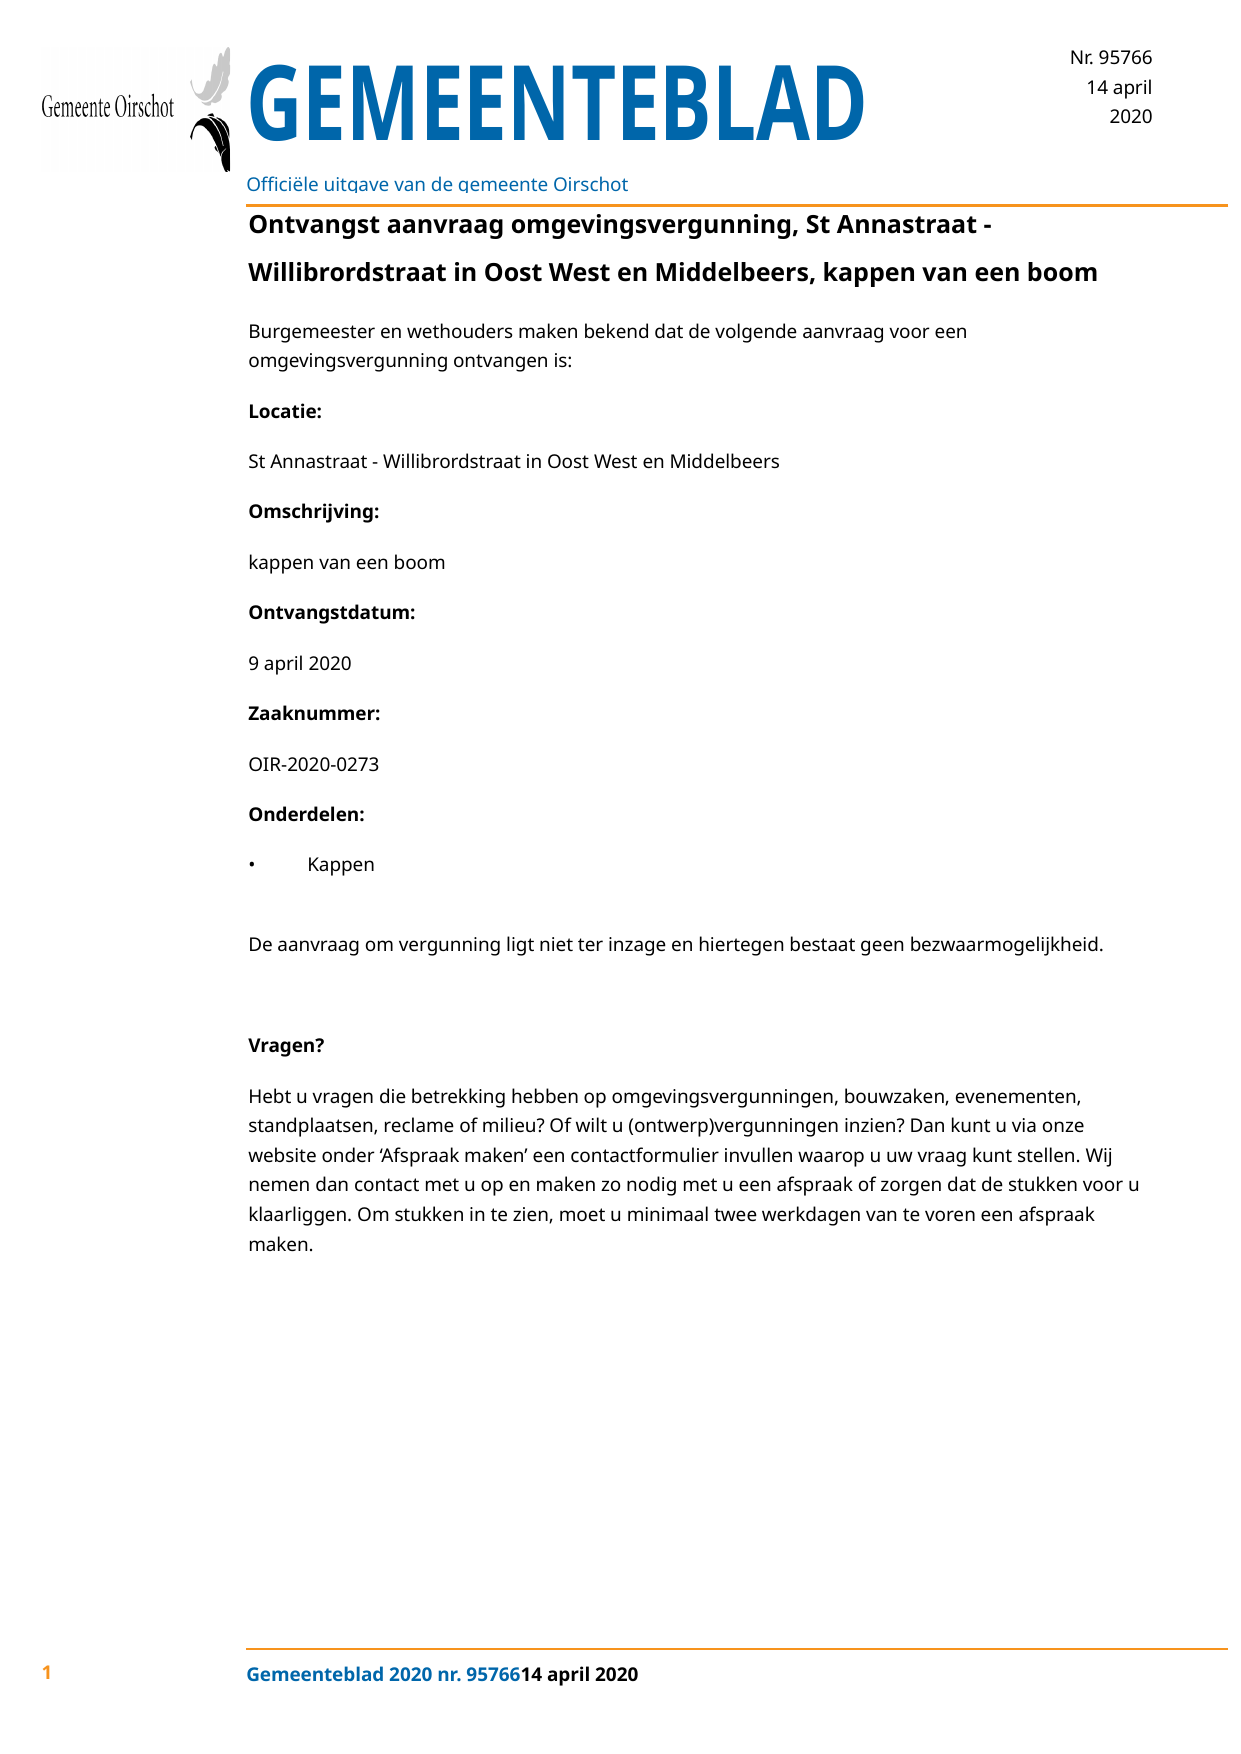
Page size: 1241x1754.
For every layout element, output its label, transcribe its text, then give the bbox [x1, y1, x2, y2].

text Ontvangstdatum: [248, 599, 1152, 625]
list Kappen [248, 852, 1152, 877]
text De aanvraag om vergunning ligt niet ter inzage en hiertegen bestaat geen bezwaarmogelijkheid. [248, 932, 1152, 957]
text Ontvangst aanvraag omgevingsvergunning, St Annastraat - Willibrordstraat in Oost West en Middelbeers, kappen van een boom [248, 207, 1152, 288]
text kappen van een boom [248, 549, 1152, 575]
text Hebt u vragen die betrekking hebben op omgevingsvergunningen, bouwzaken, evenementen, standplaatsen, reclame of milieu? Of wilt u (ontwerp)vergunningen inzien? Dan kunt u via onze website onder ‘Afspraak maken’ een contactformulier invullen waarop u uw vraag kunt stellen. Wij nemen dan contact met u op en maken zo nodig met u een afspraak of zorgen dat de stukken voor u klaarliggen. Om stukken in te zien, moet u minimaal twee werkdagen van te voren een afspraak maken. [248, 1083, 1152, 1257]
text 9 april 2020 [248, 650, 1152, 676]
text Locatie: [248, 398, 1152, 424]
text Zaaknummer: [248, 700, 1152, 726]
picture [41, 47, 231, 172]
text Vragen? [248, 1032, 1152, 1058]
text Onderdelen: [248, 801, 1152, 827]
text Omschrijving: [248, 499, 1152, 524]
text Burgemeester en wethouders maken bekend dat de volgende aanvraag voor een omgevingsvergunning ontvangen is: [248, 318, 1152, 373]
text St Annastraat - Willibrordstraat in Oost West en Middelbeers [248, 448, 1152, 474]
text OIR-2020-0273 [248, 751, 1152, 777]
